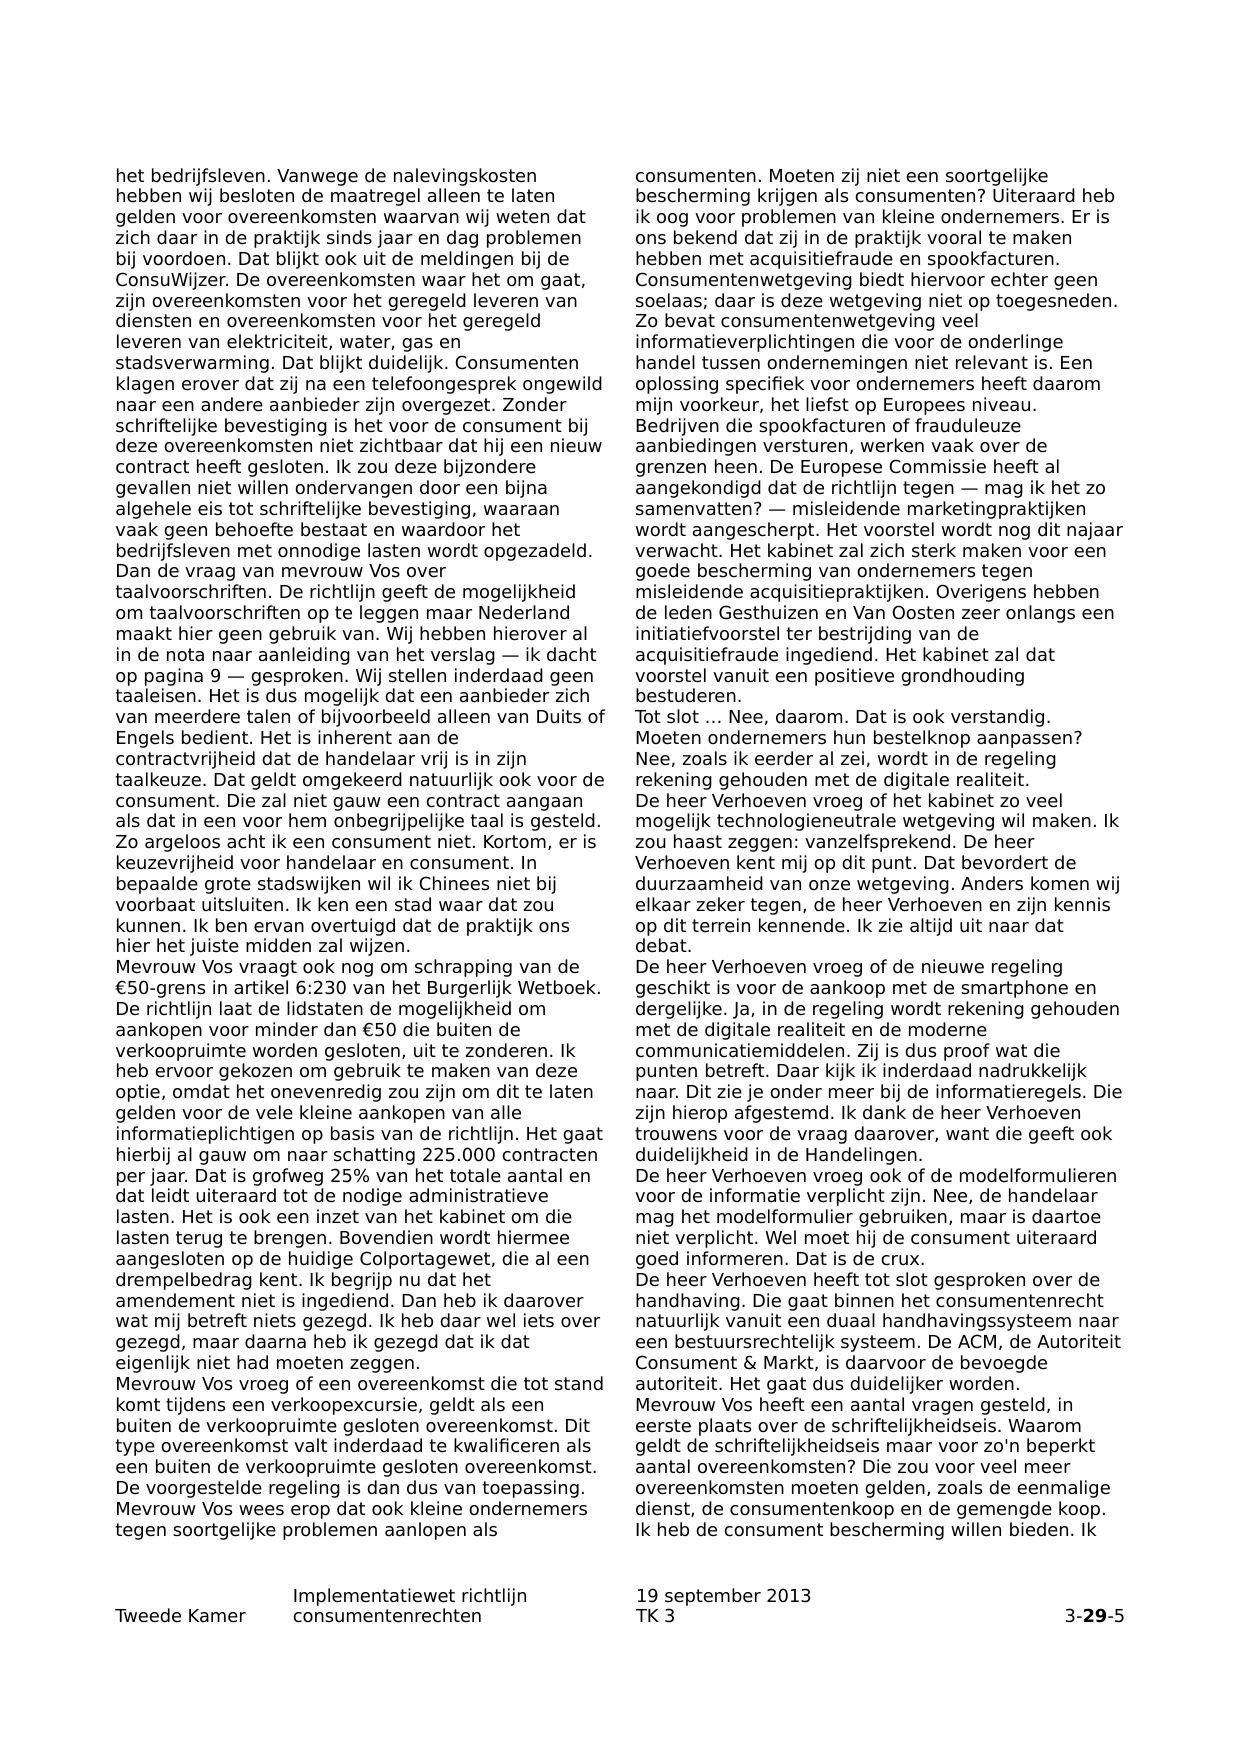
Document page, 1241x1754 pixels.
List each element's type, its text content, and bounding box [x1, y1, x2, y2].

text De heer Verhoeven heeft tot slot gesproken over de handhaving. Die gaat binnen het consumentenrecht natuurlijk vanuit een duaal handhavingssysteem naar een bestuursrechtelijk systeem. De ACM, de Autoriteit Consument & Markt, is daarvoor de bevoegde autoriteit. Het gaat dus duidelijker worden. [635, 1269, 1125, 1394]
text Mevrouw Vos vroeg of een overeenkomst die tot stand komt tijdens een verkoopexcursie, geldt als een buiten de verkoopruimte gesloten overeenkomst. Dit type overeenkomst valt inderdaad te kwalificeren als een buiten de verkoopruimte gesloten overeenkomst. De voorgestelde regeling is dan dus van toepassing. [115, 1374, 605, 1499]
text De heer Verhoeven vroeg of de nieuwe regeling geschikt is voor de aankoop met de smartphone en dergelijke. Ja, in de regeling wordt rekening gehouden met de digitale realiteit en de moderne communicatiemiddelen. Zij is dus proof wat die punten betreft. Daar kijk ik inderdaad nadrukkelijk naar. Dit zie je onder meer bij de informatieregels. Die zijn hierop afgestemd. Ik dank de heer Verhoeven trouwens voor de vraag daarover, want die geeft ook duidelijkheid in de Handelingen. [635, 957, 1125, 1165]
text Tot slot … Nee, daarom. Dat is ook verstandig. [635, 707, 1125, 728]
text Dan de vraag van mevrouw Vos over taalvoorschriften. De richtlijn geeft de mogelijkheid om taalvoorschriften op te leggen maar Nederland maakt hier geen gebruik van. Wij hebben hierover al in de nota naar aanleiding van het verslag — ik dacht op pagina 9 — gesproken. Wij stellen inderdaad geen taaleisen. Het is dus mogelijk dat een aanbieder zich van meerdere talen of bijvoorbeeld alleen van Duits of Engels bedient. Het is inherent aan de contractvrijheid dat de handelaar vrij is in zijn taalkeuze. Dat geldt omgekeerd natuurlijk ook voor de consument. Die zal niet gauw een contract aangaan als dat in een voor hem onbegrijpelijke taal is gesteld. Zo argeloos acht ik een consument niet. Kortom, er is keuzevrijheid voor handelaar en consument. In bepaalde grote stadswijken wil ik Chinees niet bij voorbaat uitsluiten. Ik ken een stad waar dat zou kunnen. Ik ben ervan overtuigd dat de praktijk ons hier het juiste midden zal wijzen. [115, 561, 605, 957]
text Moeten ondernemers hun bestelknop aanpassen? Nee, zoals ik eerder al zei, wordt in de regeling rekening gehouden met de digitale realiteit. [635, 728, 1125, 790]
text consumenten. Moeten zij niet een soortgelijke bescherming krijgen als consumenten? Uiteraard heb ik oog voor problemen van kleine ondernemers. Er is ons bekend dat zij in de praktijk vooral te maken hebben met acquisitiefraude en spookfacturen. Consumentenwetgeving biedt hiervoor echter geen soelaas; daar is deze wetgeving niet op toegesneden. Zo bevat consumentenwetgeving veel informatieverplichtingen die voor de onderlinge handel tussen ondernemingen niet relevant is. Een oplossing specifiek voor ondernemers heeft daarom mijn voorkeur, het liefst op Europees niveau. Bedrijven die spookfacturen of frauduleuze aanbiedingen versturen, werken vaak over de grenzen heen. De Europese Commissie heeft al aangekondigd dat de richtlijn tegen — mag ik het zo samenvatten? — misleidende marketingpraktijken wordt aangescherpt. Het voorstel wordt nog dit najaar verwacht. Het kabinet zal zich sterk maken voor een goede bescherming van ondernemers tegen misleidende acquisitiepraktijken. Overigens hebben de leden Gesthuizen en Van Oosten zeer onlangs een initiatiefvoorstel ter bestrijding van de acquisitiefraude ingediend. Het kabinet zal dat voorstel vanuit een positieve grondhouding bestuderen. [635, 165, 1125, 707]
text Mevrouw Vos wees erop dat ook kleine ondernemers tegen soortgelijke problemen aanlopen als [115, 1499, 605, 1540]
text De heer Verhoeven vroeg ook of de modelformulieren voor de informatie verplicht zijn. Nee, de handelaar mag het modelformulier gebruiken, maar is daartoe niet verplicht. Wel moet hij de consument uiteraard goed informeren. Dat is de crux. [635, 1165, 1125, 1269]
text het bedrijfsleven. Vanwege de nalevingskosten hebben wij besloten de maatregel alleen te laten gelden voor overeenkomsten waarvan wij weten dat zich daar in de praktijk sinds jaar en dag problemen bij voordoen. Dat blijkt ook uit de meldingen bij de ConsuWijzer. De overeenkomsten waar het om gaat, zijn overeenkomsten voor het geregeld leveren van diensten en overeenkomsten voor het geregeld leveren van elektriciteit, water, gas en stadsverwarming. Dat blijkt duidelijk. Consumenten klagen erover dat zij na een telefoongesprek ongewild naar een andere aanbieder zijn overgezet. Zonder schriftelijke bevestiging is het voor de consument bij deze overeenkomsten niet zichtbaar dat hij een nieuw contract heeft gesloten. Ik zou deze bijzondere gevallen niet willen ondervangen door een bijna algehele eis tot schriftelijke bevestiging, waaraan vaak geen behoefte bestaat en waardoor het bedrijfsleven met onnodige lasten wordt opgezadeld. [115, 165, 605, 561]
text De heer Verhoeven vroeg of het kabinet zo veel mogelijk technologieneutrale wetgeving wil maken. Ik zou haast zeggen: vanzelfsprekend. De heer Verhoeven kent mij op dit punt. Dat bevordert de duurzaamheid van onze wetgeving. Anders komen wij elkaar zeker tegen, de heer Verhoeven en zijn kennis op dit terrein kennende. Ik zie altijd uit naar dat debat. [635, 790, 1125, 957]
text Mevrouw Vos vraagt ook nog om schrapping van de €50-grens in artikel 6:230 van het Burgerlijk Wetboek. De richtlijn laat de lidstaten de mogelijkheid om aankopen voor minder dan €50 die buiten de verkoopruimte worden gesloten, uit te zonderen. Ik heb ervoor gekozen om gebruik te maken van deze optie, omdat het onevenredig zou zijn om dit te laten gelden voor de vele kleine aankopen van alle informatieplichtigen op basis van de richtlijn. Het gaat hierbij al gauw om naar schatting 225.000 contracten per jaar. Dat is grofweg 25% van het totale aantal en dat leidt uiteraard tot de nodige administratieve lasten. Het is ook een inzet van het kabinet om die lasten terug te brengen. Bovendien wordt hiermee aangesloten op de huidige Colportagewet, die al een drempelbedrag kent. Ik begrijp nu dat het amendement niet is ingediend. Dan heb ik daarover wat mij betreft niets gezegd. Ik heb daar wel iets over gezegd, maar daarna heb ik gezegd dat ik dat eigenlijk niet had moeten zeggen. [115, 957, 605, 1374]
text Mevrouw Vos heeft een aantal vragen gesteld, in eerste plaats over de schriftelijkheidseis. Waarom geldt de schriftelijkheidseis maar voor zo'n beperkt aantal overeenkomsten? Die zou voor veel meer overeenkomsten moeten gelden, zoals de eenmalige dienst, de consumentenkoop en de gemengde koop. Ik heb de consument bescherming willen bieden. Ik [635, 1394, 1125, 1540]
